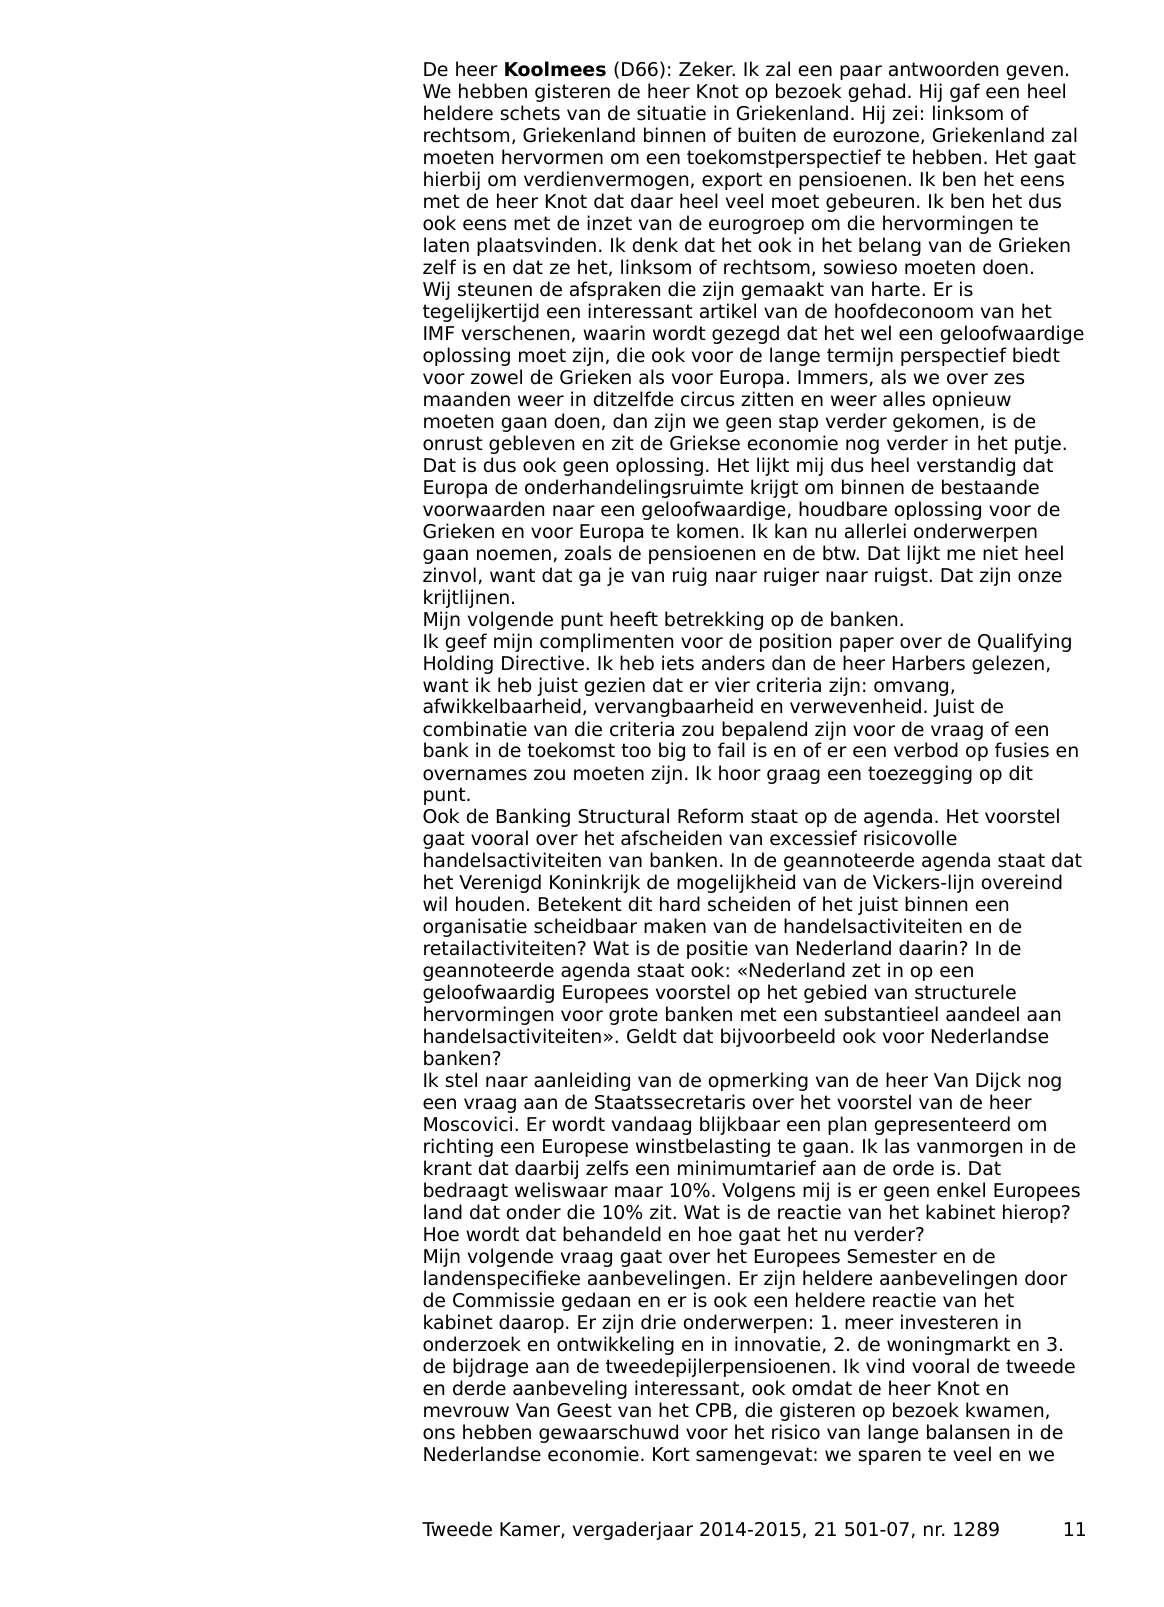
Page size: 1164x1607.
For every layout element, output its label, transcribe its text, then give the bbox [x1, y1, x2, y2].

text Mijn volgende punt heeft betrekking op de banken. [422, 608, 1087, 631]
text Ook de Banking Structural Reform staat op de agenda. Het voorstel gaat vooral over het afscheiden van excessief risicovolle handelsactiviteiten van banken. In de geannoteerde agenda staat dat het Verenigd Koninkrijk de mogelijkheid van de Vickers-lijn overeind wil houden. Betekent dit hard scheiden of het juist binnen een organisatie scheidbaar maken van de handelsactiviteiten en de retailactiviteiten? Wat is de positie van Nederland daarin? In de geannoteerde agenda staat ook: «Nederland zet in op een geloofwaardig Europees voorstel op het gebied van structurele hervormingen voor grote banken met een substantieel aandeel aan handelsactiviteiten». Geldt dat bijvoorbeeld ook voor Nederlandse banken? [422, 806, 1087, 1070]
text Ik geef mijn complimenten voor de position paper over de Qualifying Holding Directive. Ik heb iets anders dan de heer Harbers gelezen, want ik heb juist gezien dat er vier criteria zijn: omvang, afwikkelbaarheid, vervangbaarheid en verwevenheid. Juist de combinatie van die criteria zou bepalend zijn voor de vraag of een bank in de toekomst too big to fail is en of er een verbod op fusies en overnames zou moeten zijn. Ik hoor graag een toezegging op dit punt. [422, 631, 1087, 806]
text Ik stel naar aanleiding van de opmerking van de heer Van Dijck nog een vraag aan de Staatssecretaris over het voorstel van de heer Moscovici. Er wordt vandaag blijkbaar een plan gepresenteerd om richting een Europese winstbelasting te gaan. Ik las vanmorgen in de krant dat daarbij zelfs een minimumtarief aan de orde is. Dat bedraagt weliswaar maar 10%. Volgens mij is er geen enkel Europees land dat onder die 10% zit. Wat is de reactie van het kabinet hierop? Hoe wordt dat behandeld en hoe gaat het nu verder? [422, 1070, 1087, 1246]
text De heer Koolmees (D66): Zeker. Ik zal een paar antwoorden geven. We hebben gisteren de heer Knot op bezoek gehad. Hij gaf een heel heldere schets van de situatie in Griekenland. Hij zei: linksom of rechtsom, Griekenland binnen of buiten de eurozone, Griekenland zal moeten hervormen om een toekomstperspectief te hebben. Het gaat hierbij om verdienvermogen, export en pensioenen. Ik ben het eens met de heer Knot dat daar heel veel moet gebeuren. Ik ben het dus ook eens met de inzet van de eurogroep om die hervormingen te laten plaatsvinden. Ik denk dat het ook in het belang van de Grieken zelf is en dat ze het, linksom of rechtsom, sowieso moeten doen. [422, 59, 1087, 279]
text Mijn volgende vraag gaat over het Europees Semester en de landenspecifieke aanbevelingen. Er zijn heldere aanbevelingen door de Commissie gedaan en er is ook een heldere reactie van het kabinet daarop. Er zijn drie onderwerpen: 1. meer investeren in onderzoek en ontwikkeling en in innovatie, 2. de woningmarkt en 3. de bijdrage aan de tweedepijlerpensioenen. Ik vind vooral de tweede en derde aanbeveling interessant, ook omdat de heer Knot en mevrouw Van Geest van het CPB, die gisteren op bezoek kwamen, ons hebben gewaarschuwd voor het risico van lange balansen in de Nederlandse economie. Kort samengevat: we sparen te veel en we [422, 1246, 1087, 1466]
text Wij steunen de afspraken die zijn gemaakt van harte. Er is tegelijkertijd een interessant artikel van de hoofdeconoom van het IMF verschenen, waarin wordt gezegd dat het wel een geloofwaardige oplossing moet zijn, die ook voor de lange termijn perspectief biedt voor zowel de Grieken als voor Europa. Immers, als we over zes maanden weer in ditzelfde circus zitten en weer alles opnieuw moeten gaan doen, dan zijn we geen stap verder gekomen, is de onrust gebleven en zit de Griekse economie nog verder in het putje. Dat is dus ook geen oplossing. Het lijkt mij dus heel verstandig dat Europa de onderhandelingsruimte krijgt om binnen de bestaande voorwaarden naar een geloofwaardige, houdbare oplossing voor de Grieken en voor Europa te komen. Ik kan nu allerlei onderwerpen gaan noemen, zoals de pensioenen en de btw. Dat lijkt me niet heel zinvol, want dat ga je van ruig naar ruiger naar ruigst. Dat zijn onze krijtlijnen. [422, 279, 1087, 608]
